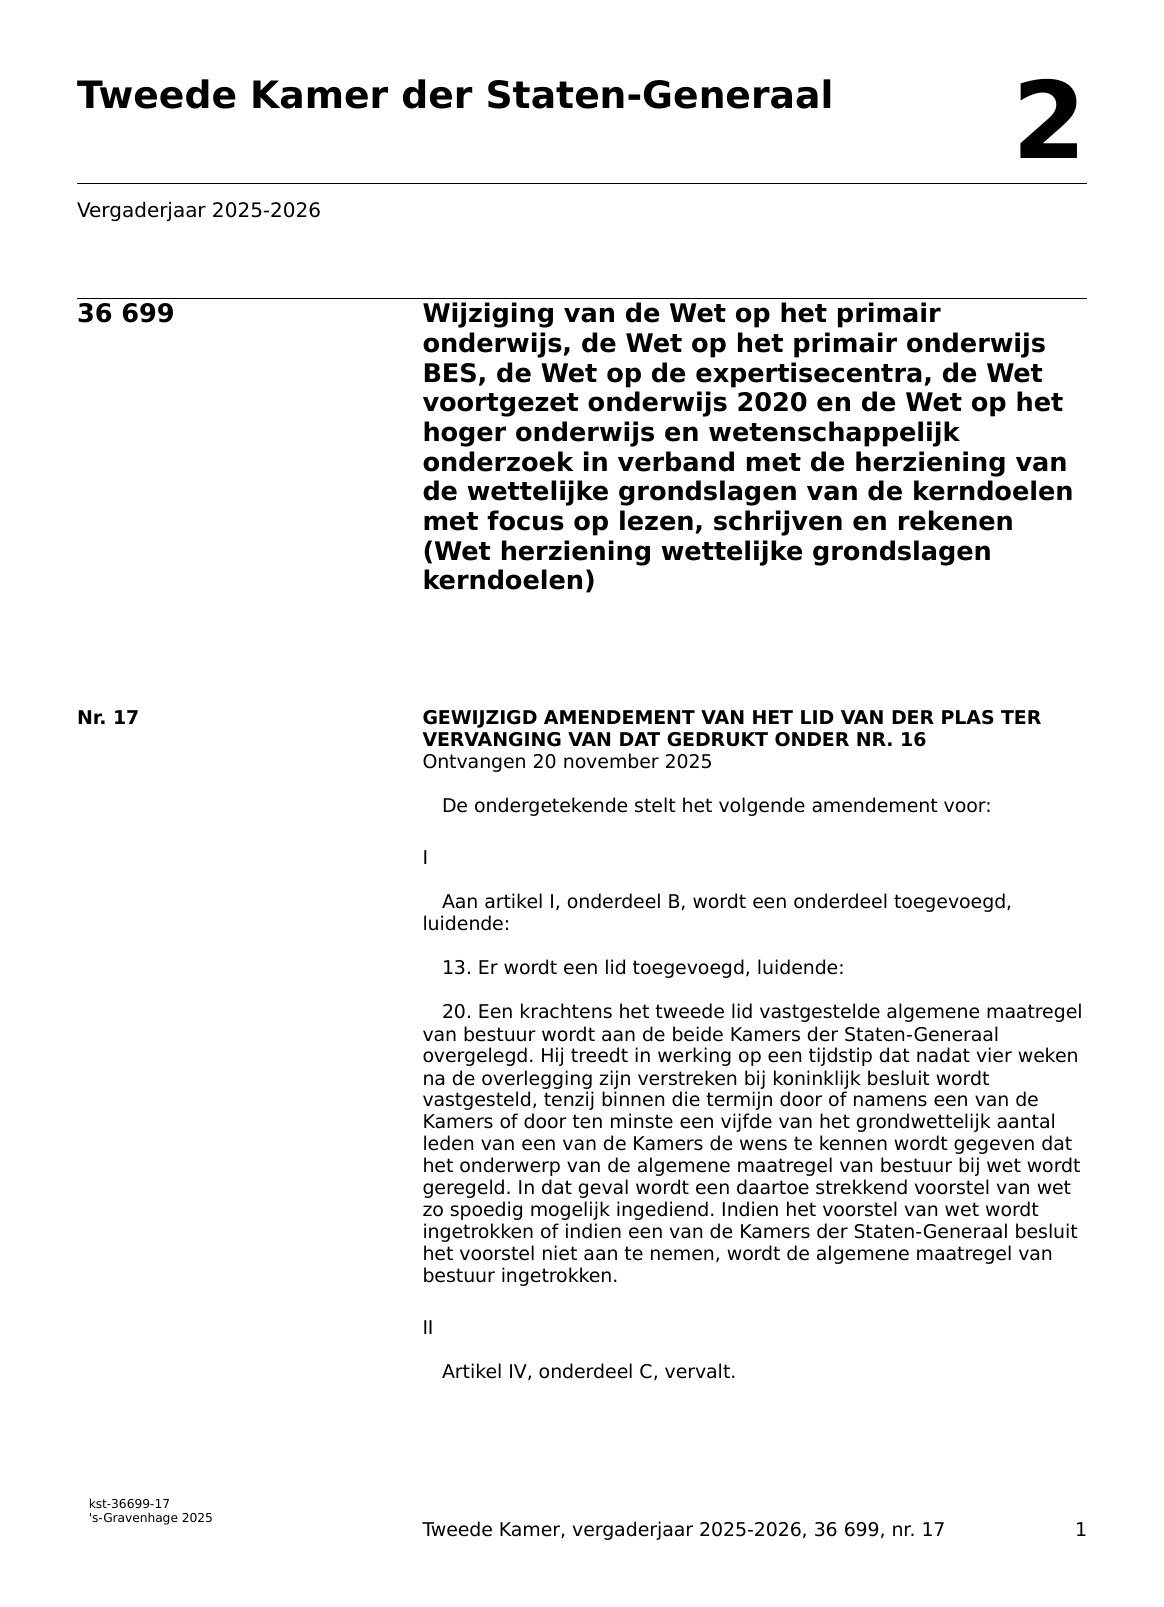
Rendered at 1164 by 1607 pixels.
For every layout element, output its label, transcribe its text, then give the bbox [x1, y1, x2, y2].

subtitle I [422, 847, 1087, 869]
text Aan artikel I, onderdeel B, wordt een onderdeel toegevoegd, luidende: [422, 891, 1087, 935]
text Ontvangen 20 november 2025 [422, 751, 1087, 773]
subtitle II [422, 1317, 1087, 1339]
subtitle Nr. 17 GEWIJZIGD AMENDEMENT VAN HET LID VAN DER PLAS TER VERVANGING VAN DAT GEDRUKT ONDER NR. 16 [77, 707, 1087, 751]
text 13. Er wordt een lid toegevoegd, luidende: [422, 957, 1087, 979]
text 20. Een krachtens het tweede lid vastgestelde algemene maatregel van bestuur wordt aan de beide Kamers der Staten-Generaal overgelegd. Hij treedt in werking op een tijdstip dat nadat vier weken na de overlegging zijn verstreken bij koninklijk besluit wordt vastgesteld, tenzij binnen die termijn door of namens een van de Kamers of door ten minste een vijfde van het grondwettelijk aantal leden van een van de Kamers de wens te kennen wordt gegeven dat het onderwerp van de algemene maatregel van bestuur bij wet wordt geregeld. In dat geval wordt een daartoe strekkend voorstel van wet zo spoedig mogelijk ingediend. Indien het voorstel van wet wordt ingetrokken of indien een van de Kamers der Staten-Generaal besluit het voorstel niet aan te nemen, wordt de algemene maatregel van bestuur ingetrokken. [422, 1001, 1087, 1287]
text De ondergetekende stelt het volgende amendement voor: [422, 795, 1087, 817]
text 's-Gravenhage 2025 [88, 1511, 323, 1525]
subtitle 36 699 Wijziging van de Wet op het primair onderwijs, de Wet op het primair onderwijs BES, de Wet op de expertisecentra, de Wet voortgezet onderwijs 2020 en de Wet op het hoger onderwijs en wetenschappelijk onderzoek in verband met de herziening van de wettelijke grondslagen van de kerndoelen met focus op lezen, schrijven en rekenen (Wet herziening wettelijke grondslagen kerndoelen) [77, 299, 1087, 596]
text Artikel IV, onderdeel C, vervalt. [422, 1361, 1087, 1383]
table_header 2 [886, 59, 1087, 183]
table_cell Vergaderjaar 2025-2026 [77, 184, 1087, 298]
text kst-36699-17 [88, 1497, 323, 1511]
table_header Tweede Kamer der Staten-Generaal [77, 59, 886, 183]
